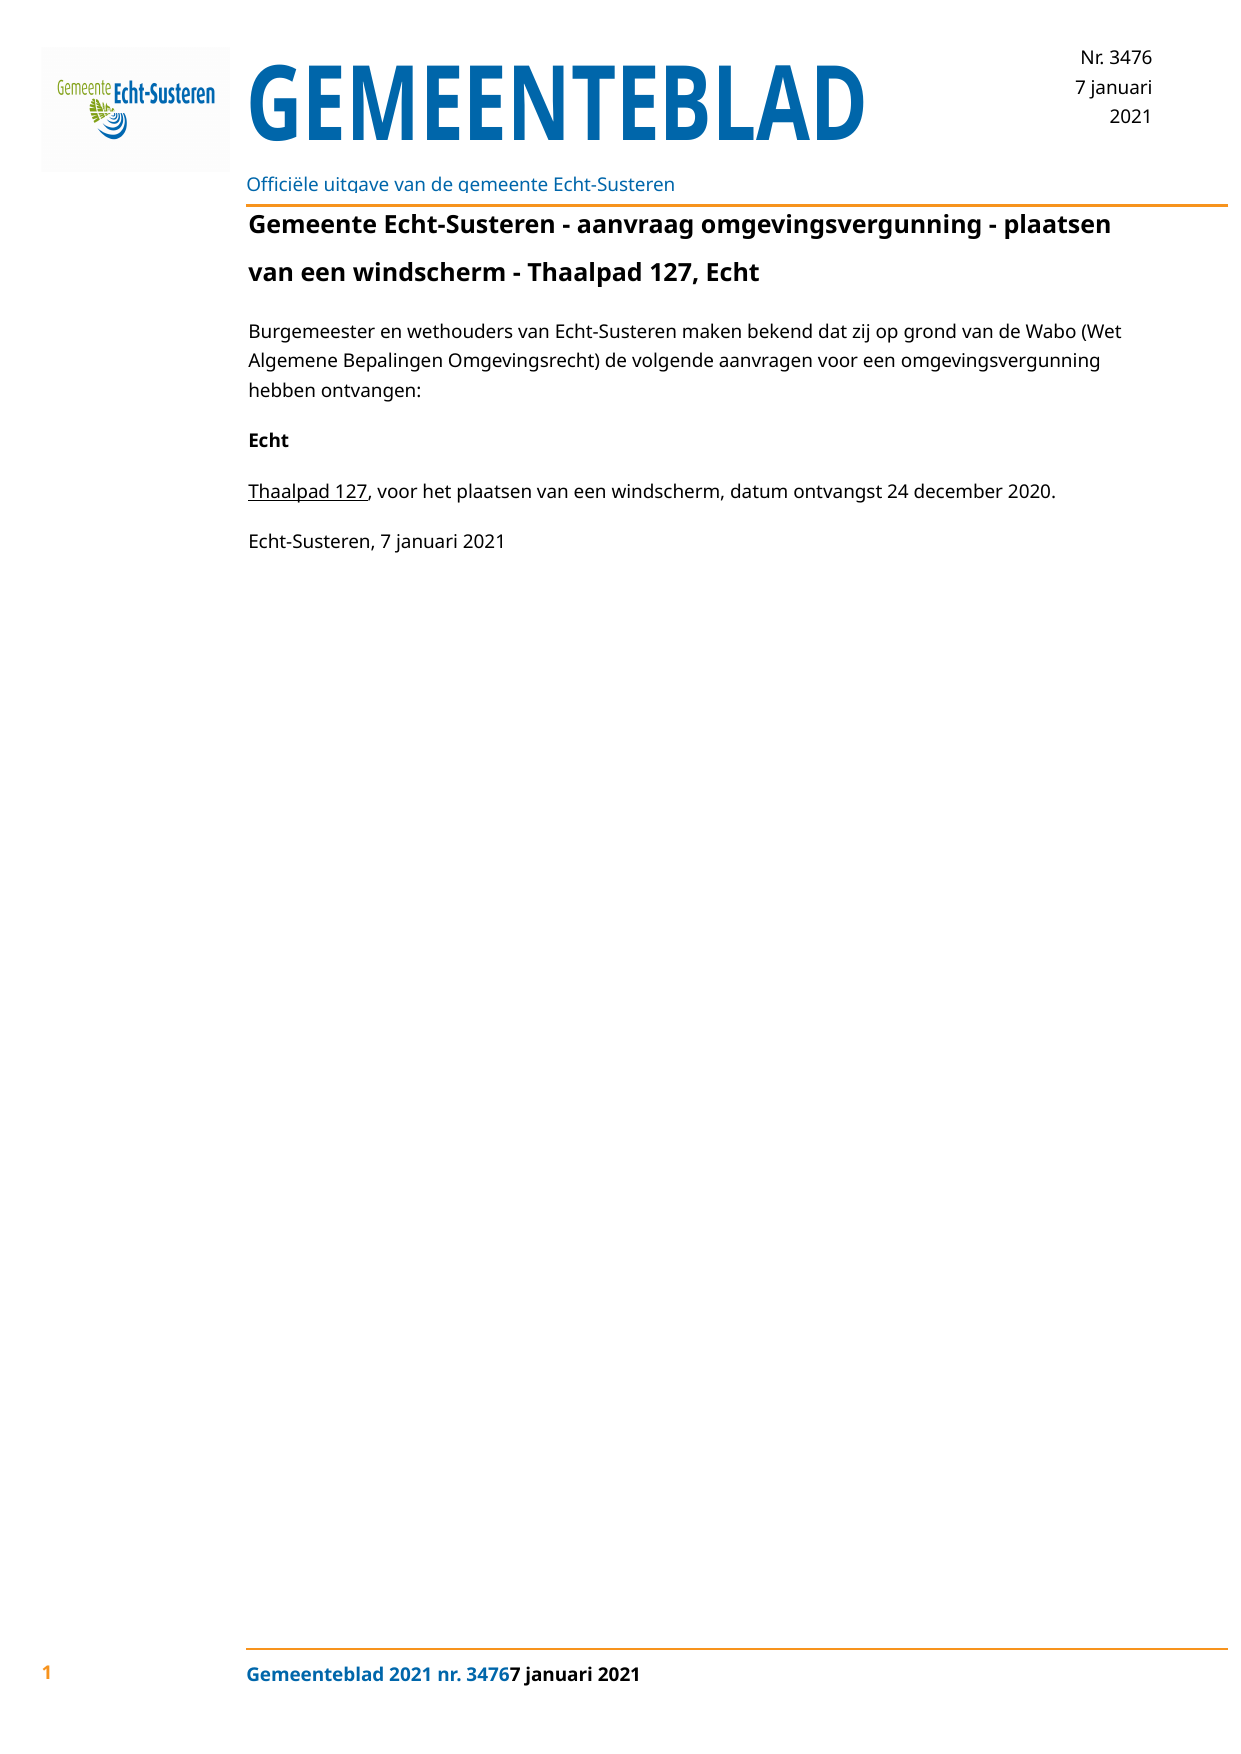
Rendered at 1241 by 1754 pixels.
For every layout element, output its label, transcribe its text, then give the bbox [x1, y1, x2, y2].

text Gemeente Echt-Susteren - aanvraag omgevingsvergunning - plaatsen van een windscherm - Thaalpad 127, Echt [248, 207, 1152, 288]
text Echt-Susteren, 7 januari 2021 [248, 528, 1152, 554]
text Burgemeester en wethouders van Echt-Susteren maken bekend dat zij op grond van de Wabo (Wet Algemene Bepalingen Omgevingsrecht) de volgende aanvragen voor een omgevingsvergunning hebben ontvangen: [248, 318, 1152, 403]
text Thaalpad 127, voor het plaatsen van een windscherm, datum ontvangst 24 december 2020. [248, 478, 1152, 504]
picture [41, 47, 231, 172]
text Echt [248, 427, 1152, 453]
